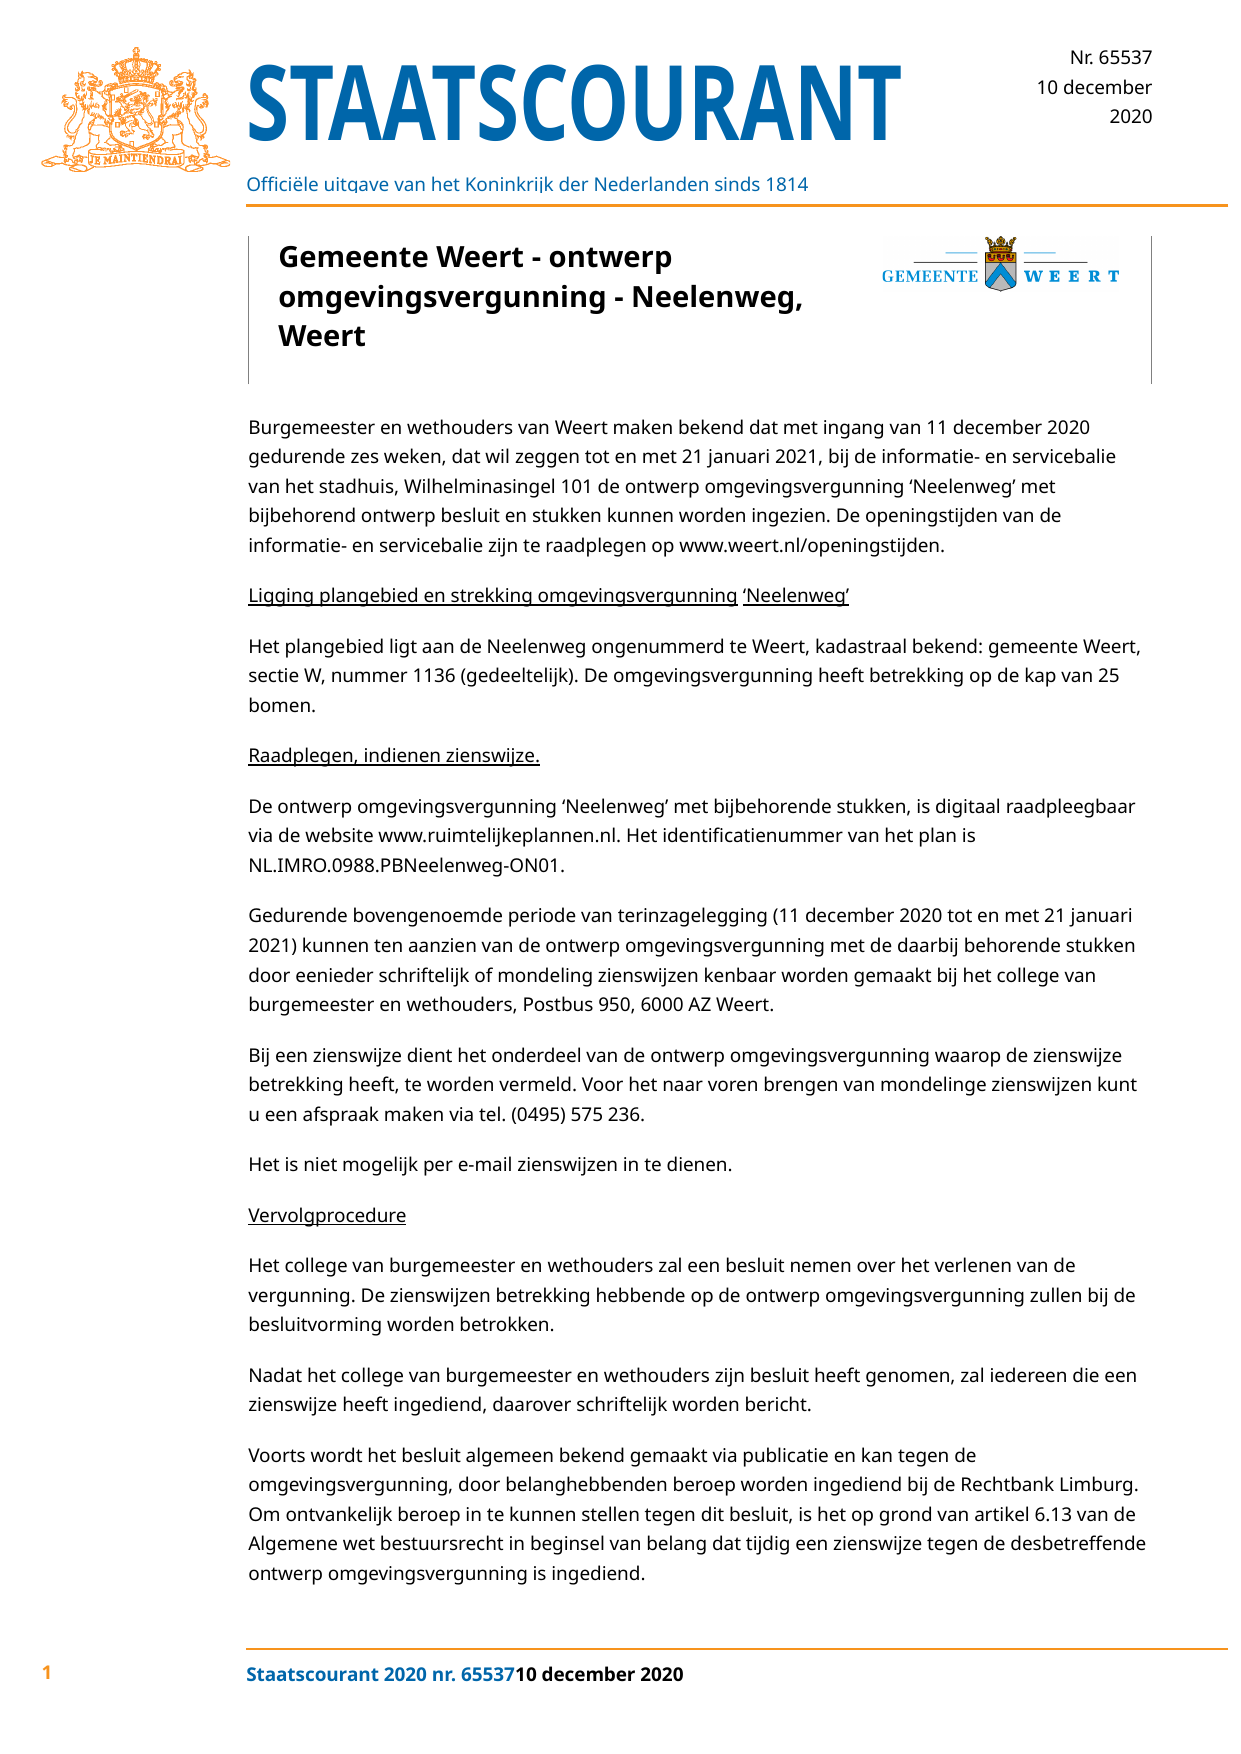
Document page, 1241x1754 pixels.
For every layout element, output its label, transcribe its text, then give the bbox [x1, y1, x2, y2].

text Vervolgprocedure [248, 1202, 1152, 1228]
text De ontwerp omgevingsvergunning ‘Neelenweg’ met bijbehorende stukken, is digitaal raadpleegbaar via de website www.ruimtelijkeplannen.nl. Het identificatienummer van het plan is NL.IMRO.0988.PBNeelenweg-ON01. [248, 793, 1152, 878]
text Raadplegen, indienen zienswijze. [248, 743, 1152, 768]
table_header [850, 236, 1151, 384]
text Nadat het college van burgemeester en wethouders zijn besluit heeft genomen, zal iedereen die een zienswijze heeft ingediend, daarover schriftelijk worden bericht. [248, 1362, 1152, 1417]
text Ligging plangebied en strekking omgevingsvergunning ‘Neelenweg’ [248, 583, 1152, 608]
picture [41, 47, 231, 172]
text Voorts wordt het besluit algemeen bekend gemaakt via publicatie en kan tegen de omgevingsvergunning, door belanghebbenden beroep worden ingediend bij de Rechtbank Limburg. Om ontvankelijk beroep in te kunnen stellen tegen dit besluit, is het op grond van artikel 6.13 van de Algemene wet bestuursrecht in beginsel van belang dat tijdig een zienswijze tegen de desbetreffende ontwerp omgevingsvergunning is ingediend. [248, 1442, 1152, 1586]
text Het is niet mogelijk per e-mail zienswijzen in te dienen. [248, 1151, 1152, 1177]
text Bij een zienswijze dient het onderdeel van de ontwerp omgevingsvergunning waarop de zienswijze betrekking heeft, te worden vermeld. Voor het naar voren brengen van mondelinge zienswijzen kunt u een afspraak maken via tel. (0495) 575 236. [248, 1042, 1152, 1127]
text Het plangebied ligt aan de Neelenweg ongenummerd te Weert, kadastraal bekend: gemeente Weert, sectie W, nummer 1136 (gedeeltelijk). De omgevingsvergunning heeft betrekking op de kap van 25 bomen. [248, 633, 1152, 718]
text Gedurende bovengenoemde periode van terinzagelegging (11 december 2020 tot en met 21 januari 2021) kunnen ten aanzien van de ontwerp omgevingsvergunning met de daarbij behorende stukken door eenieder schriftelijk of mondeling zienswijzen kenbaar worden gemaakt bij het college van burgemeester en wethouders, Postbus 950, 6000 AZ Weert. [248, 903, 1152, 1017]
text Burgemeester en wethouders van Weert maken bekend dat met ingang van 11 december 2020 gedurende zes weken, dat wil zeggen tot en met 21 januari 2021, bij de informatie- en servicebalie van het stadhuis, Wilhelminasingel 101 de ontwerp omgevingsvergunning ‘Neelenweg’ met bijbehorend ontwerp besluit en stukken kunnen worden ingezien. De openingstijden van de informatie- en servicebalie zijn te raadplegen op www.weert.nl/openingstijden. [248, 414, 1152, 558]
table_header Gemeente Weert - ontwerp omgevingsvergunning - Neelenweg, Weert [249, 236, 850, 384]
picture [882, 236, 1119, 292]
text Het college van burgemeester en wethouders zal een besluit nemen over het verlenen van de vergunning. De zienswijzen betrekking hebbende op de ontwerp omgevingsvergunning zullen bij de besluitvorming worden betrokken. [248, 1252, 1152, 1337]
